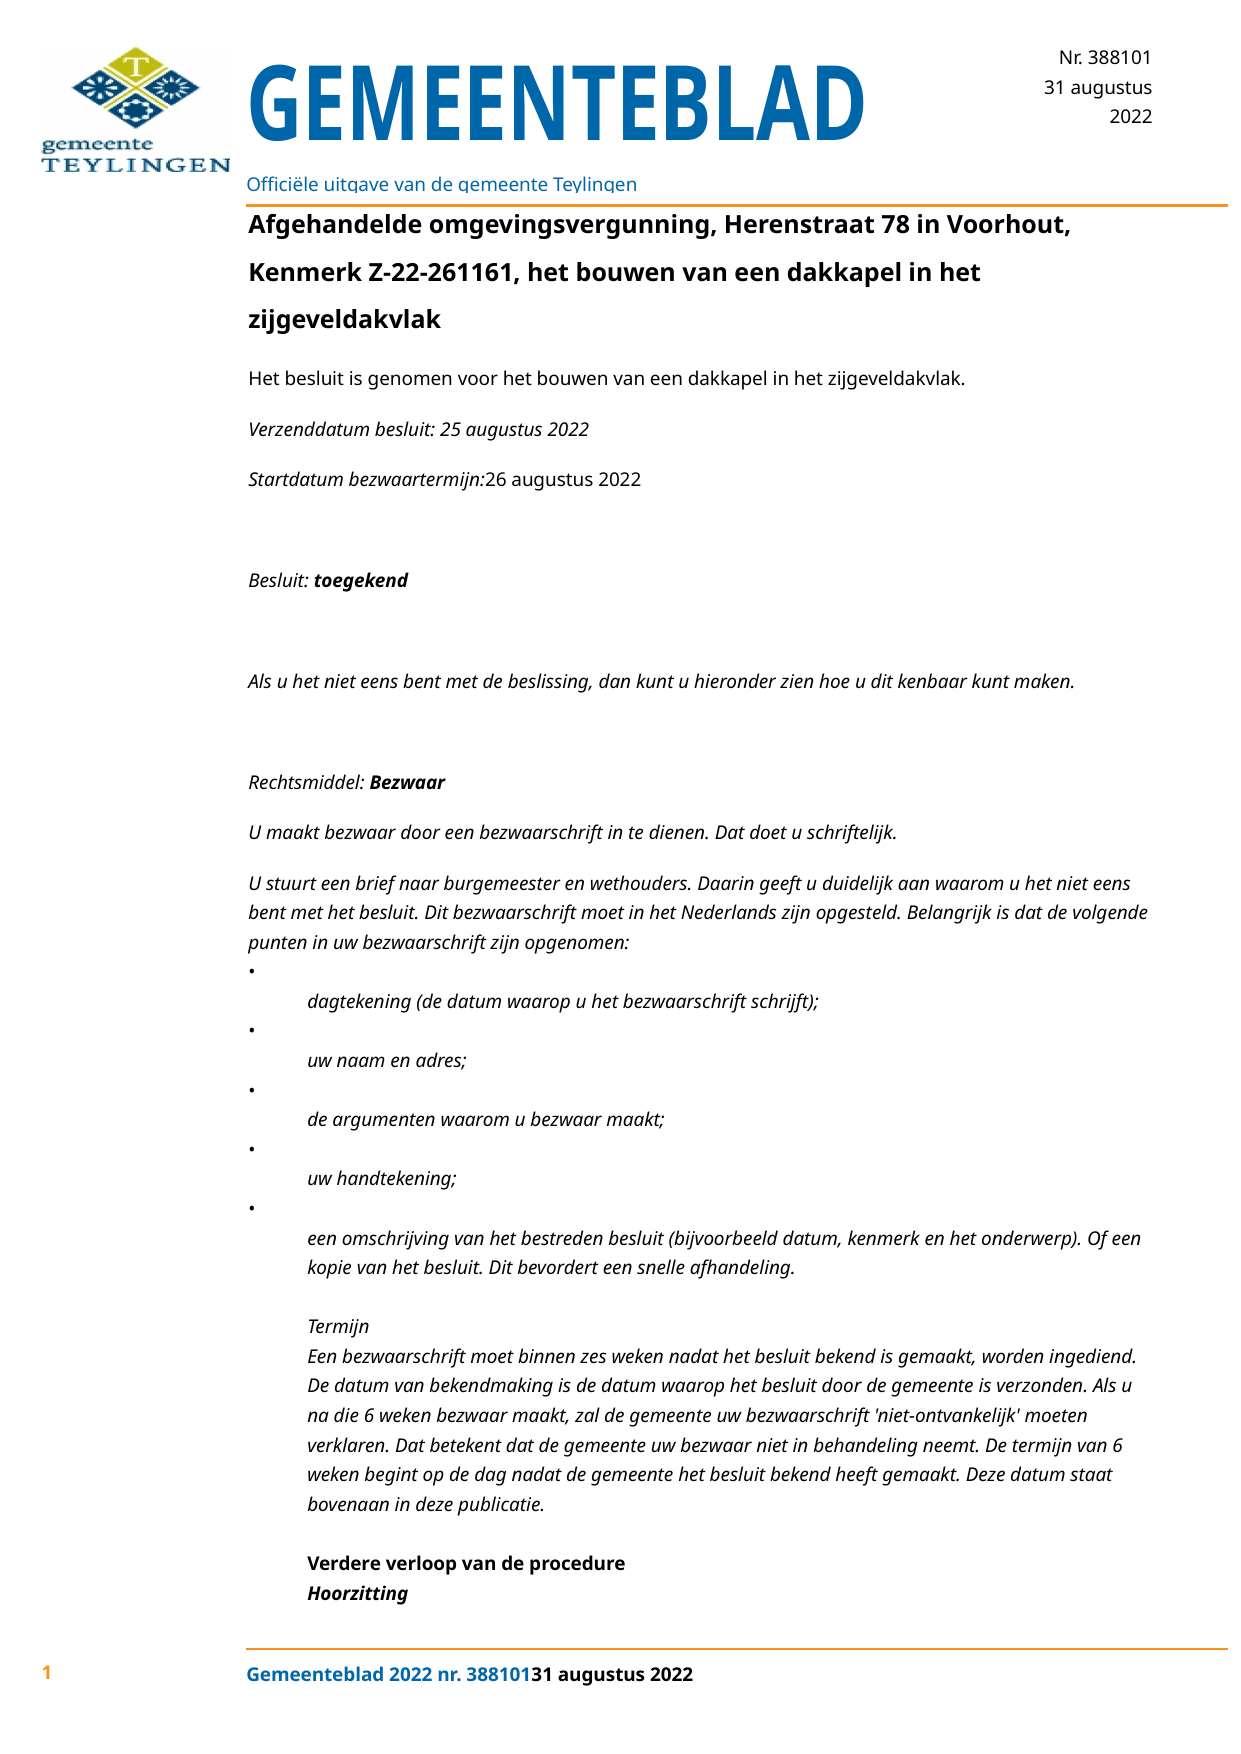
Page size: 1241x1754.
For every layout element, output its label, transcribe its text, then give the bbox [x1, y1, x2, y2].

text Afgehandelde omgevingsvergunning, Herenstraat 78 in Voorhout, Kenmerk Z-22-261161, het bouwen van een dakkapel in het zijgeveldakvlak [248, 207, 1152, 336]
list uw naam en adres; [248, 1047, 1152, 1073]
list dagtekening (de datum waarop u het bezwaarschrift schrijft); [248, 988, 1152, 1014]
picture [41, 47, 231, 172]
list Verdere verloop van de procedure [248, 1550, 1152, 1576]
text Startdatum bezwaartermijn:26 augustus 2022 [248, 466, 1152, 492]
text Als u het niet eens bent met de beslissing, dan kunt u hieronder zien hoe u dit kenbaar kunt maken. [248, 668, 1152, 694]
list een omschrijving van het bestreden besluit (bijvoorbeeld datum, kenmerk en het onderwerp). Of een kopie van het besluit. Dit bevordert een snelle afhandeling. [248, 1225, 1152, 1280]
text Rechtsmiddel: Bezwaar [248, 769, 1152, 794]
text Het besluit is genomen voor het bouwen van een dakkapel in het zijgeveldakvlak. [248, 366, 1152, 391]
text Besluit: toegekend [248, 567, 1152, 593]
list de argumenten waarom u bezwaar maakt; [248, 1106, 1152, 1132]
text U stuurt een brief naar burgemeester en wethouders. Daarin geeft u duidelijk aan waarom u het niet eens bent met het besluit. Dit bezwaarschrift moet in het Nederlands zijn opgesteld. Belangrijk is dat de volgende punten in uw bezwaarschrift zijn opgenomen: [248, 870, 1152, 954]
text U maakt bezwaar door een bezwaarschrift in te dienen. Dat doet u schriftelijk. [248, 819, 1152, 845]
text Verzenddatum besluit: 25 augustus 2022 [248, 416, 1152, 442]
list Een bezwaarschrift moet binnen zes weken nadat het besluit bekend is gemaakt, worden ingediend. De datum van bekendmaking is de datum waarop het besluit door de gemeente is verzonden. Als u na die 6 weken bezwaar maakt, zal de gemeente uw bezwaarschrift 'niet-ontvankelijk' moeten verklaren. Dat betekent dat de gemeente uw bezwaar niet in behandeling neemt. De termijn van 6 weken begint op de dag nadat de gemeente het besluit bekend heeft gemaakt. Deze datum staat bovenaan in deze publicatie. [248, 1343, 1152, 1517]
list Hoorzitting [248, 1580, 1152, 1605]
list Termijn [248, 1313, 1152, 1339]
list uw handtekening; [248, 1166, 1152, 1191]
